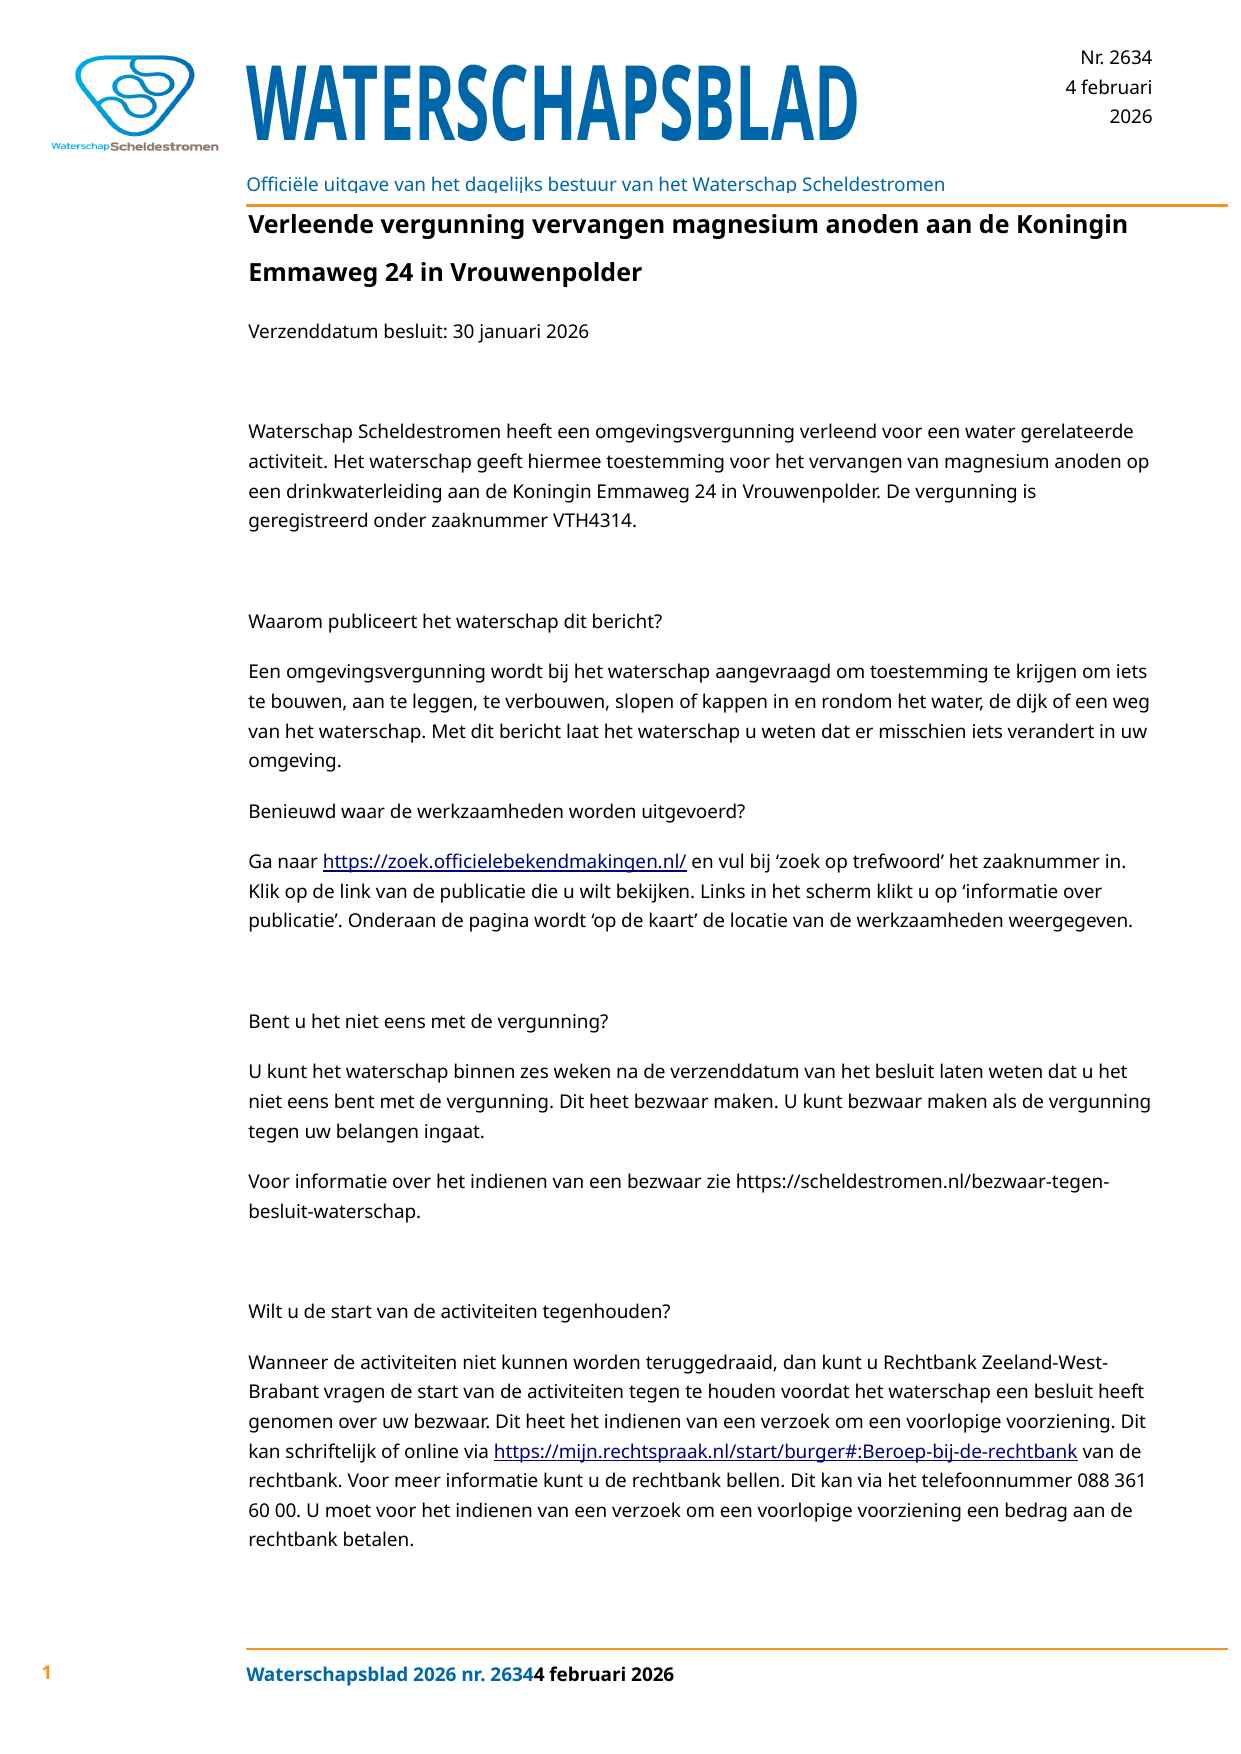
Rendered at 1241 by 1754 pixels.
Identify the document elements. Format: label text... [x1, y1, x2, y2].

text Ga naar https://zoek.officielebekendmakingen.nl/ en vul bij ‘zoek op trefwoord’ het zaaknummer in. Klik op de link van de publicatie die u wilt bekijken. Links in het scherm klikt u op ‘informatie over publicatie’. Onderaan de pagina wordt ‘op de kaart’ de locatie van de werkzaamheden weergegeven. [248, 848, 1152, 933]
text Wilt u de start van de activiteiten tegenhouden? [248, 1299, 1152, 1324]
text Waarom publiceert het waterschap dit bericht? [248, 608, 1152, 634]
picture [41, 47, 231, 172]
text Bent u het niet eens met de vergunning? [248, 1008, 1152, 1034]
text Een omgevingsvergunning wordt bij het waterschap aangevraagd om toestemming te krijgen om iets te bouwen, aan te leggen, te verbouwen, slopen of kappen in en rondom het water, de dijk of een weg van het waterschap. Met dit bericht laat het waterschap u weten dat er misschien iets verandert in uw omgeving. [248, 659, 1152, 773]
text Wanneer de activiteiten niet kunnen worden teruggedraaid, dan kunt u Rechtbank Zeeland-West-Brabant vragen de start van de activiteiten tegen te houden voordat het waterschap een besluit heeft genomen over uw bezwaar. Dit heet het indienen van een verzoek om een voorlopige voorziening. Dit kan schriftelijk of online via https://mijn.rechtspraak.nl/start/burger#:Beroep-bij-de-rechtbank van de rechtbank. Voor meer informatie kunt u de rechtbank bellen. Dit kan via het telefoonnummer 088 361 60 00. U moet voor het indienen van een verzoek om een voorlopige voorziening een bedrag aan de rechtbank betalen. [248, 1349, 1152, 1552]
text Benieuwd waar de werkzaamheden worden uitgevoerd? [248, 798, 1152, 824]
text Verleende vergunning vervangen magnesium anoden aan de Koningin Emmaweg 24 in Vrouwenpolder [248, 207, 1152, 288]
text Voor informatie over het indienen van een bezwaar zie https://scheldestromen.nl/bezwaar-tegen-besluit-waterschap. [248, 1168, 1152, 1224]
text U kunt het waterschap binnen zes weken na de verzenddatum van het besluit laten weten dat u het niet eens bent met de vergunning. Dit heet bezwaar maken. U kunt bezwaar maken als de vergunning tegen uw belangen ingaat. [248, 1059, 1152, 1144]
text Waterschap Scheldestromen heeft een omgevingsvergunning verleend voor een water gerelateerde activiteit. Het waterschap geeft hiermee toestemming voor het vervangen van magnesium anoden op een drinkwaterleiding aan de Koningin Emmaweg 24 in Vrouwenpolder. De vergunning is geregistreerd onder zaaknummer VTH4314. [248, 419, 1152, 533]
text Verzenddatum besluit: 30 januari 2026 [248, 318, 1152, 344]
